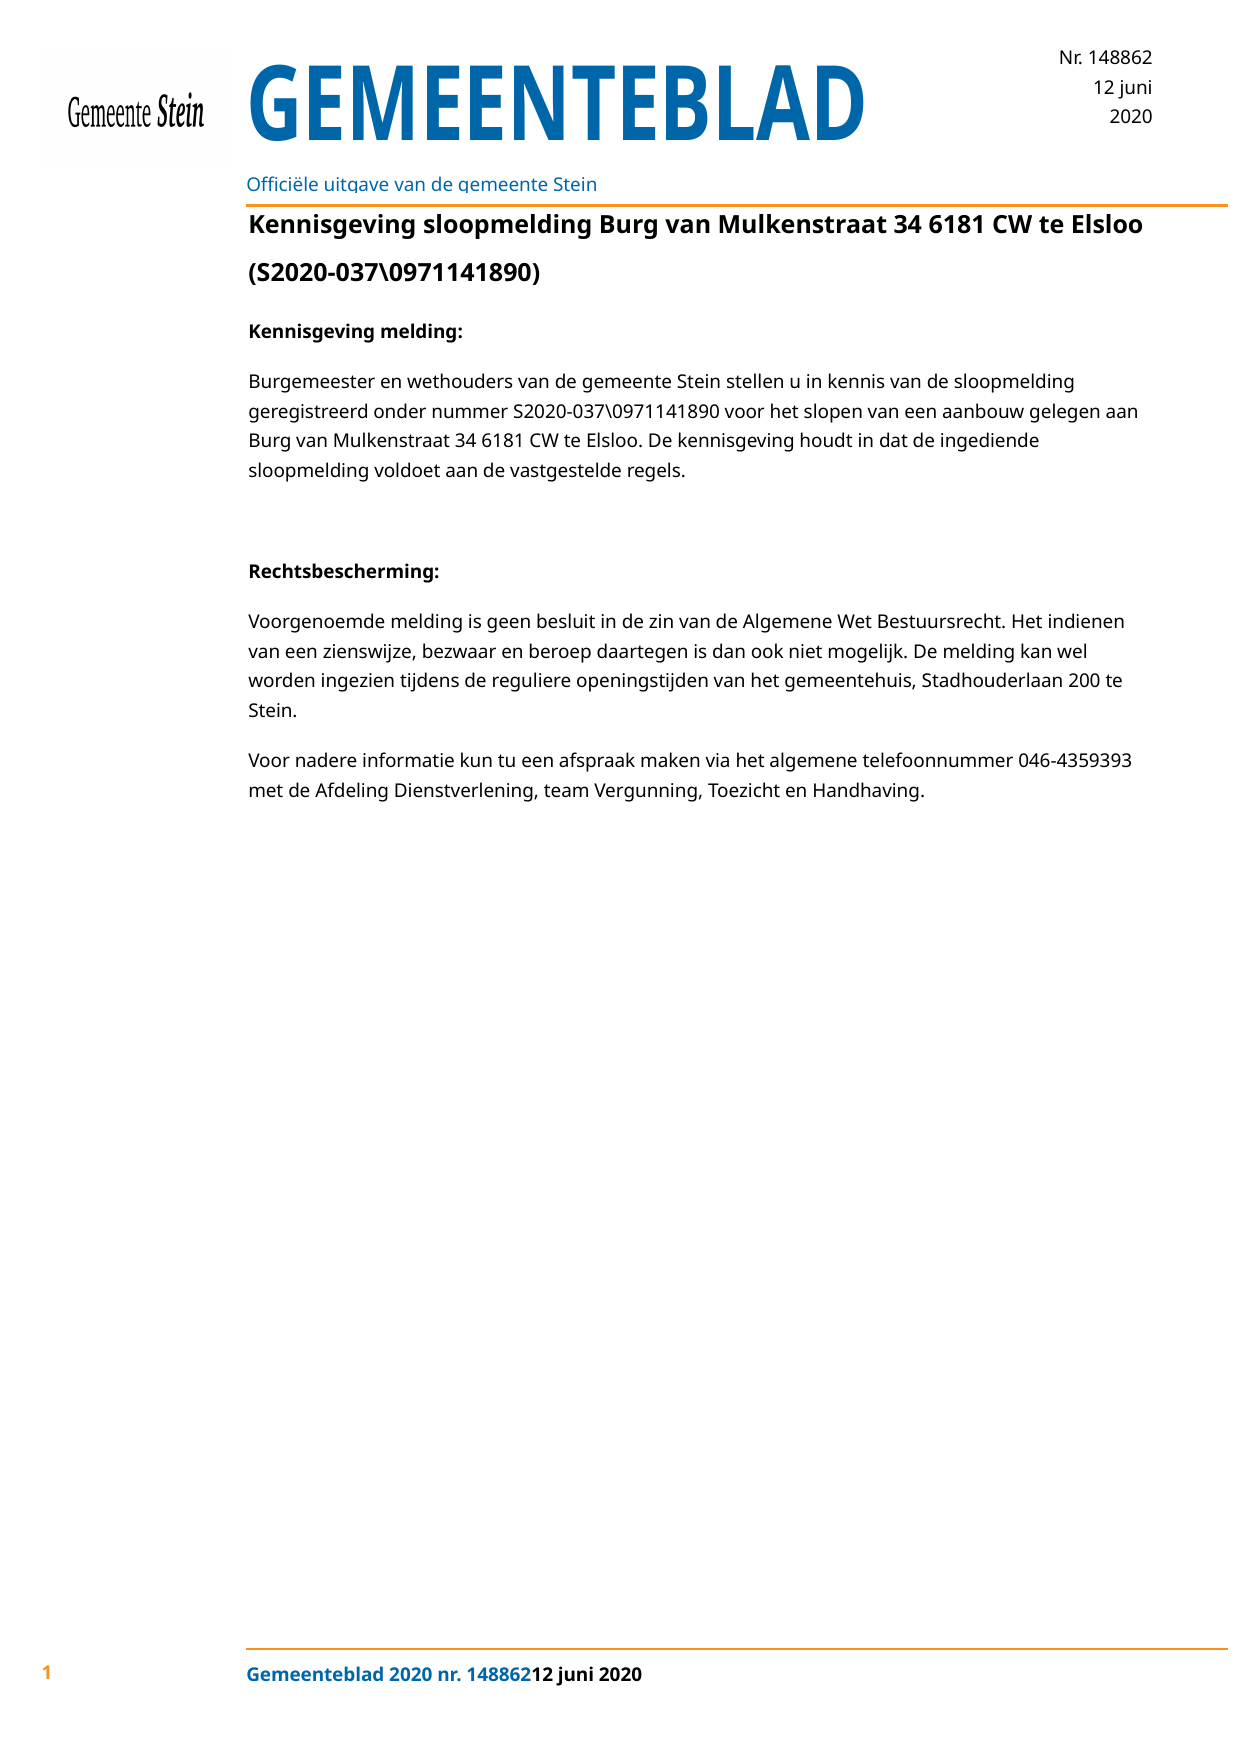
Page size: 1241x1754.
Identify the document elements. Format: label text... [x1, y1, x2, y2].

text Voor nadere informatie kun tu een afspraak maken via het algemene telefoonnummer 046-4359393 met de Afdeling Dienstverlening, team Vergunning, Toezicht en Handhaving. [248, 747, 1152, 803]
text Voorgenoemde melding is geen besluit in de zin van de Algemene Wet Bestuursrecht. Het indienen van een zienswijze, bezwaar en beroep daartegen is dan ook niet mogelijk. De melding kan wel worden ingezien tijdens de reguliere openingstijden van het gemeentehuis, Stadhouderlaan 200 te Stein. [248, 608, 1152, 723]
text Burgemeester en wethouders van de gemeente Stein stellen u in kennis van de sloopmelding geregistreerd onder nummer S2020-037\0971141890 voor het slopen van een aanbouw gelegen aan Burg van Mulkenstraat 34 6181 CW te Elsloo. De kennisgeving houdt in dat de ingediende sloopmelding voldoet aan de vastgestelde regels. [248, 368, 1152, 483]
picture [41, 47, 231, 172]
text Rechtsbescherming: [248, 558, 1152, 584]
text Kennisgeving melding: [248, 318, 1152, 344]
text Kennisgeving sloopmelding Burg van Mulkenstraat 34 6181 CW te Elsloo (S2020-037\0971141890) [248, 207, 1152, 288]
